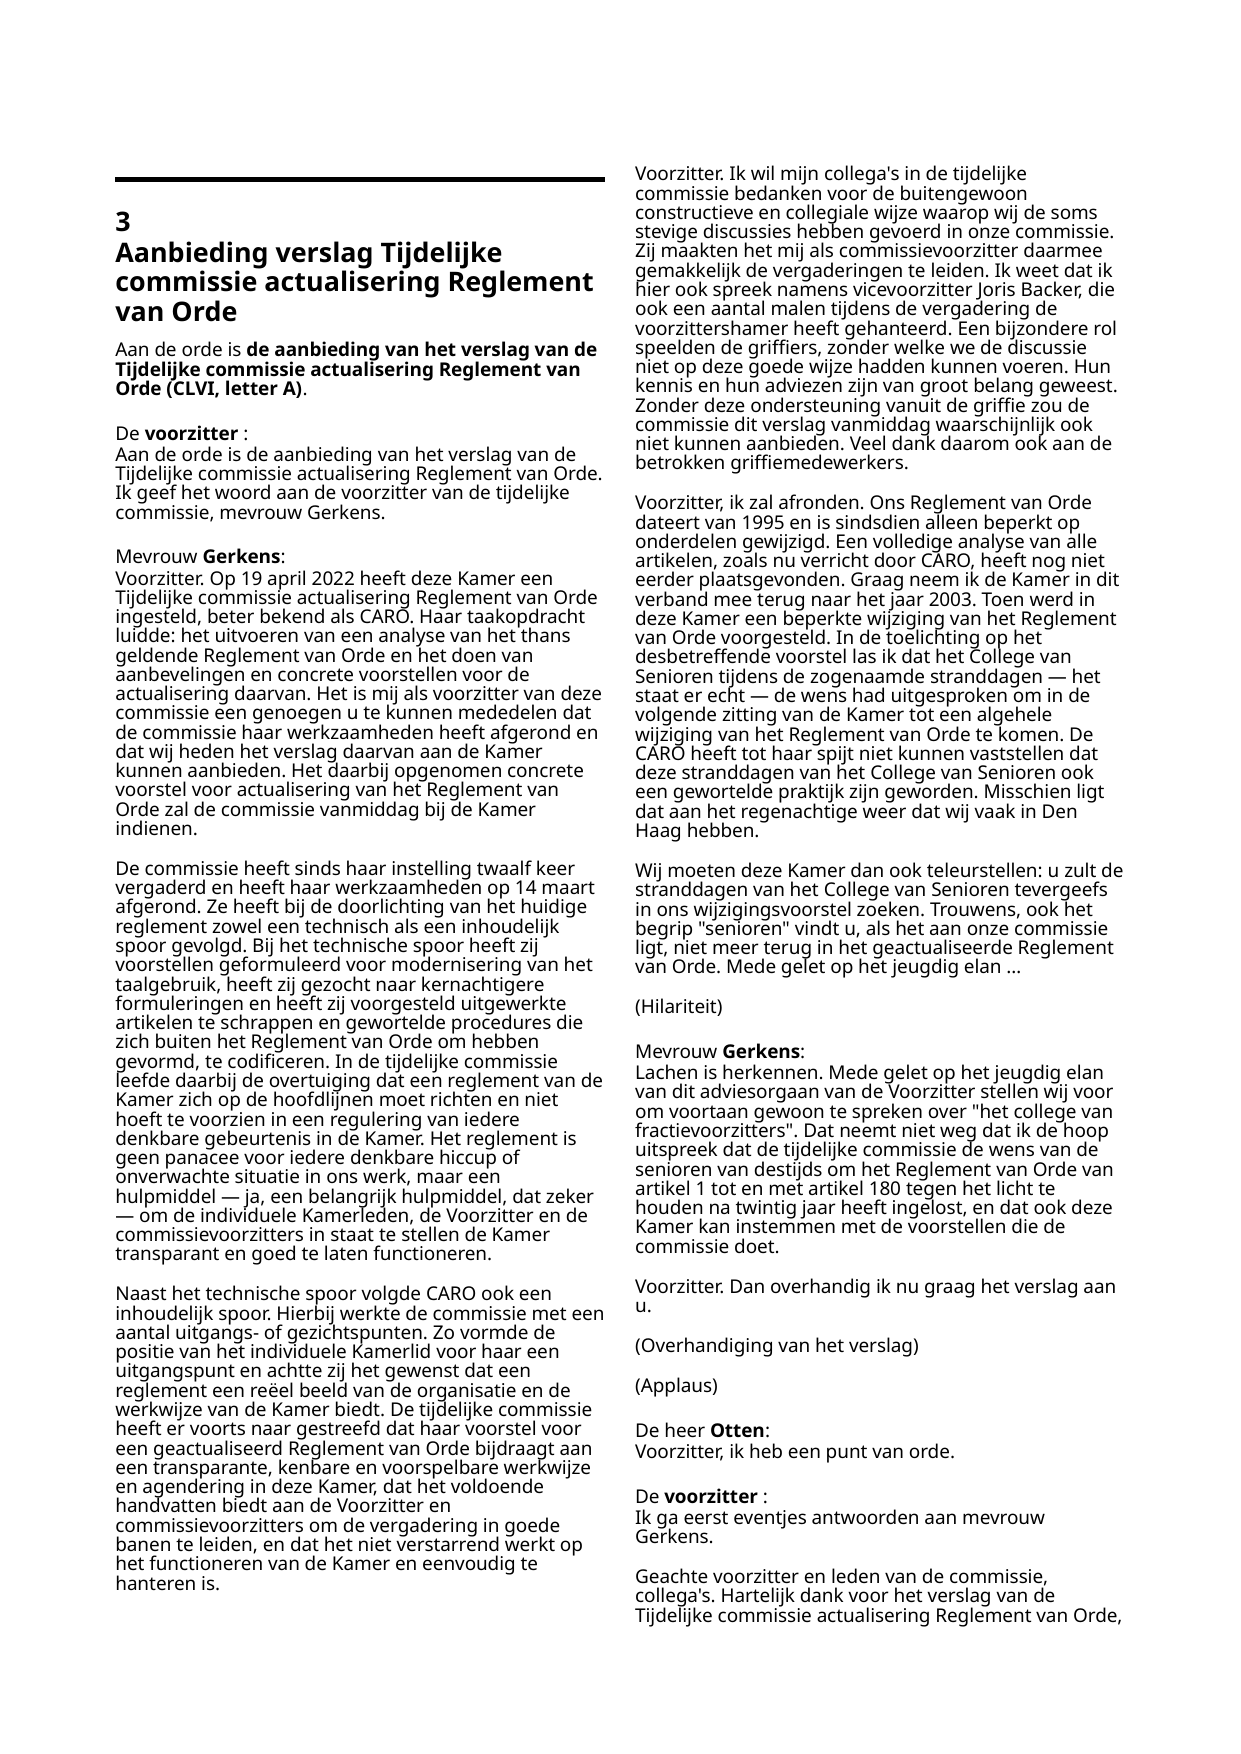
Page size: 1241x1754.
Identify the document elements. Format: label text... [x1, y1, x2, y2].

text De heer Otten: [635, 1417, 1125, 1443]
text Geachte voorzitter en leden van de commissie, collega's. Hartelijk dank voor het verslag van de Tijdelijke commissie actualisering Reglement van Orde, [635, 1568, 1125, 1626]
text (Overhandiging van het verslag) [635, 1337, 1125, 1356]
text Mevrouw Gerkens: [115, 544, 605, 569]
text De voorzitter : [115, 420, 605, 446]
text Voorzitter, ik heb een punt van orde. [635, 1443, 1125, 1462]
text 3 [115, 203, 605, 239]
text Aan de orde is de aanbieding van het verslag van de Tijdelijke commissie actualisering Reglement van Orde (CLVI, letter A). [115, 341, 605, 399]
text Aan de orde is de aanbieding van het verslag van de Tijdelijke commissie actualisering Reglement van Orde. Ik geef het woord aan de voorzitter van de tijdelijke commissie, mevrouw Gerkens. [115, 446, 605, 523]
text Aanbieding verslag Tijdelijke commissie actualisering Reglement van Orde [115, 239, 605, 341]
text Wij moeten deze Kamer dan ook teleurstellen: u zult de stranddagen van het College van Senioren tevergeefs in ons wijzigingsvoorstel zoeken. Trouwens, ook het begrip "senioren" vindt u, als het aan onze commissie ligt, niet meer terug in het geactualiseerde Reglement van Orde. Mede gelet op het jeugdig elan … [635, 862, 1125, 978]
text Voorzitter. Dan overhandig ik nu graag het verslag aan u. [635, 1278, 1125, 1316]
text (Applaus) [635, 1377, 1125, 1396]
text Voorzitter. Ik wil mijn collega's in de tijdelijke commissie bedanken voor de buitengewoon constructieve en collegiale wijze waarop wij de soms stevige discussies hebben gevoerd in onze commissie. Zij maakten het mij als commissievoorzitter daarmee gemakkelijk de vergaderingen te leiden. Ik weet dat ik hier ook spreek namens vicevoorzitter Joris Backer, die ook een aantal malen tijdens de vergadering de voorzittershamer heeft gehanteerd. Een bijzondere rol speelden de griffiers, zonder welke we de discussie niet op deze goede wijze hadden kunnen voeren. Hun kennis en hun adviezen zijn van groot belang geweest. Zonder deze ondersteuning vanuit de griffie zou de commissie dit verslag vanmiddag waarschijnlijk ook niet kunnen aanbieden. Veel dank daarom ook aan de betrokken griffiemedewerkers. [635, 165, 1125, 474]
text Lachen is herkennen. Mede gelet op het jeugdig elan van dit adviesorgaan van de Voorzitter stellen wij voor om voortaan gewoon te spreken over "het college van fractievoorzitters". Dat neemt niet weg dat ik de hoop uitspreek dat de tijdelijke commissie de wens van de senioren van destijds om het Reglement van Orde van artikel 1 tot en met artikel 180 tegen het licht te houden na twintig jaar heeft ingelost, en dat ook deze Kamer kan instemmen met de voorstellen die de commissie doet. [635, 1064, 1125, 1257]
text Voorzitter, ik zal afronden. Ons Reglement van Orde dateert van 1995 en is sindsdien alleen beperkt op onderdelen gewijzigd. Een volledige analyse van alle artikelen, zoals nu verricht door CARO, heeft nog niet eerder plaatsgevonden. Graag neem ik de Kamer in dit verband mee terug naar het jaar 2003. Toen werd in deze Kamer een beperkte wijziging van het Reglement van Orde voorgesteld. In de toelichting op het desbetreffende voorstel las ik dat het College van Senioren tijdens de zogenaamde stranddagen — het staat er echt — de wens had uitgesproken om in de volgende zitting van de Kamer tot een algehele wijziging van het Reglement van Orde te komen. De CARO heeft tot haar spijt niet kunnen vaststellen dat deze stranddagen van het College van Senioren ook een gewortelde praktijk zijn geworden. Misschien ligt dat aan het regenachtige weer dat wij vaak in Den Haag hebben. [635, 494, 1125, 841]
text De commissie heeft sinds haar instelling twaalf keer vergaderd en heeft haar werkzaamheden op 14 maart afgerond. Ze heeft bij de doorlichting van het huidige reglement zowel een technisch als een inhoudelijk spoor gevolgd. Bij het technische spoor heeft zij voorstellen geformuleerd voor modernisering van het taalgebruik, heeft zij gezocht naar kernachtigere formuleringen en heeft zij voorgesteld uitgewerkte artikelen te schrappen en gewortelde procedures die zich buiten het Reglement van Orde om hebben gevormd, te codificeren. In de tijdelijke commissie leefde daarbij de overtuiging dat een reglement van de Kamer zich op de hoofdlijnen moet richten en niet hoeft te voorzien in een regulering van iedere denkbare gebeurtenis in de Kamer. Het reglement is geen panacee voor iedere denkbare hiccup of onverwachte situatie in ons werk, maar een hulpmiddel — ja, een belangrijk hulpmiddel, dat zeker — om de individuele Kamerleden, de Voorzitter en de commissievoorzitters in staat te stellen de Kamer transparant en goed te laten functioneren. [115, 860, 605, 1265]
text Ik ga eerst eventjes antwoorden aan mevrouw Gerkens. [635, 1509, 1125, 1547]
text Voorzitter. Op 19 april 2022 heeft deze Kamer een Tijdelijke commissie actualisering Reglement van Orde ingesteld, beter bekend als CARO. Haar taakopdracht luidde: het uitvoeren van een analyse van het thans geldende Reglement van Orde en het doen van aanbevelingen en concrete voorstellen voor de actualisering daarvan. Het is mij als voorzitter van deze commissie een genoegen u te kunnen mededelen dat de commissie haar werkzaamheden heeft afgerond en dat wij heden het verslag daarvan aan de Kamer kunnen aanbieden. Het daarbij opgenomen concrete voorstel voor actualisering van het Reglement van Orde zal de commissie vanmiddag bij de Kamer indienen. [115, 569, 605, 839]
text (Hilariteit) [635, 998, 1125, 1018]
text Naast het technische spoor volgde CARO ook een inhoudelijk spoor. Hierbij werkte de commissie met een aantal uitgangs- of gezichtspunten. Zo vormde de positie van het individuele Kamerlid voor haar een uitgangspunt en achtte zij het gewenst dat een reglement een reëel beeld van de organisatie en de werkwijze van de Kamer biedt. De tijdelijke commissie heeft er voorts naar gestreefd dat haar voorstel voor een geactualiseerd Reglement van Orde bijdraagt aan een transparante, kenbare en voorspelbare werkwijze en agendering in deze Kamer, dat het voldoende handvatten biedt aan de Voorzitter en commissievoorzitters om de vergadering in goede banen te leiden, en dat het niet verstarrend werkt op het functioneren van de Kamer en eenvoudig te hanteren is. [115, 1285, 605, 1594]
text Mevrouw Gerkens: [635, 1038, 1125, 1064]
text De voorzitter : [635, 1483, 1125, 1509]
